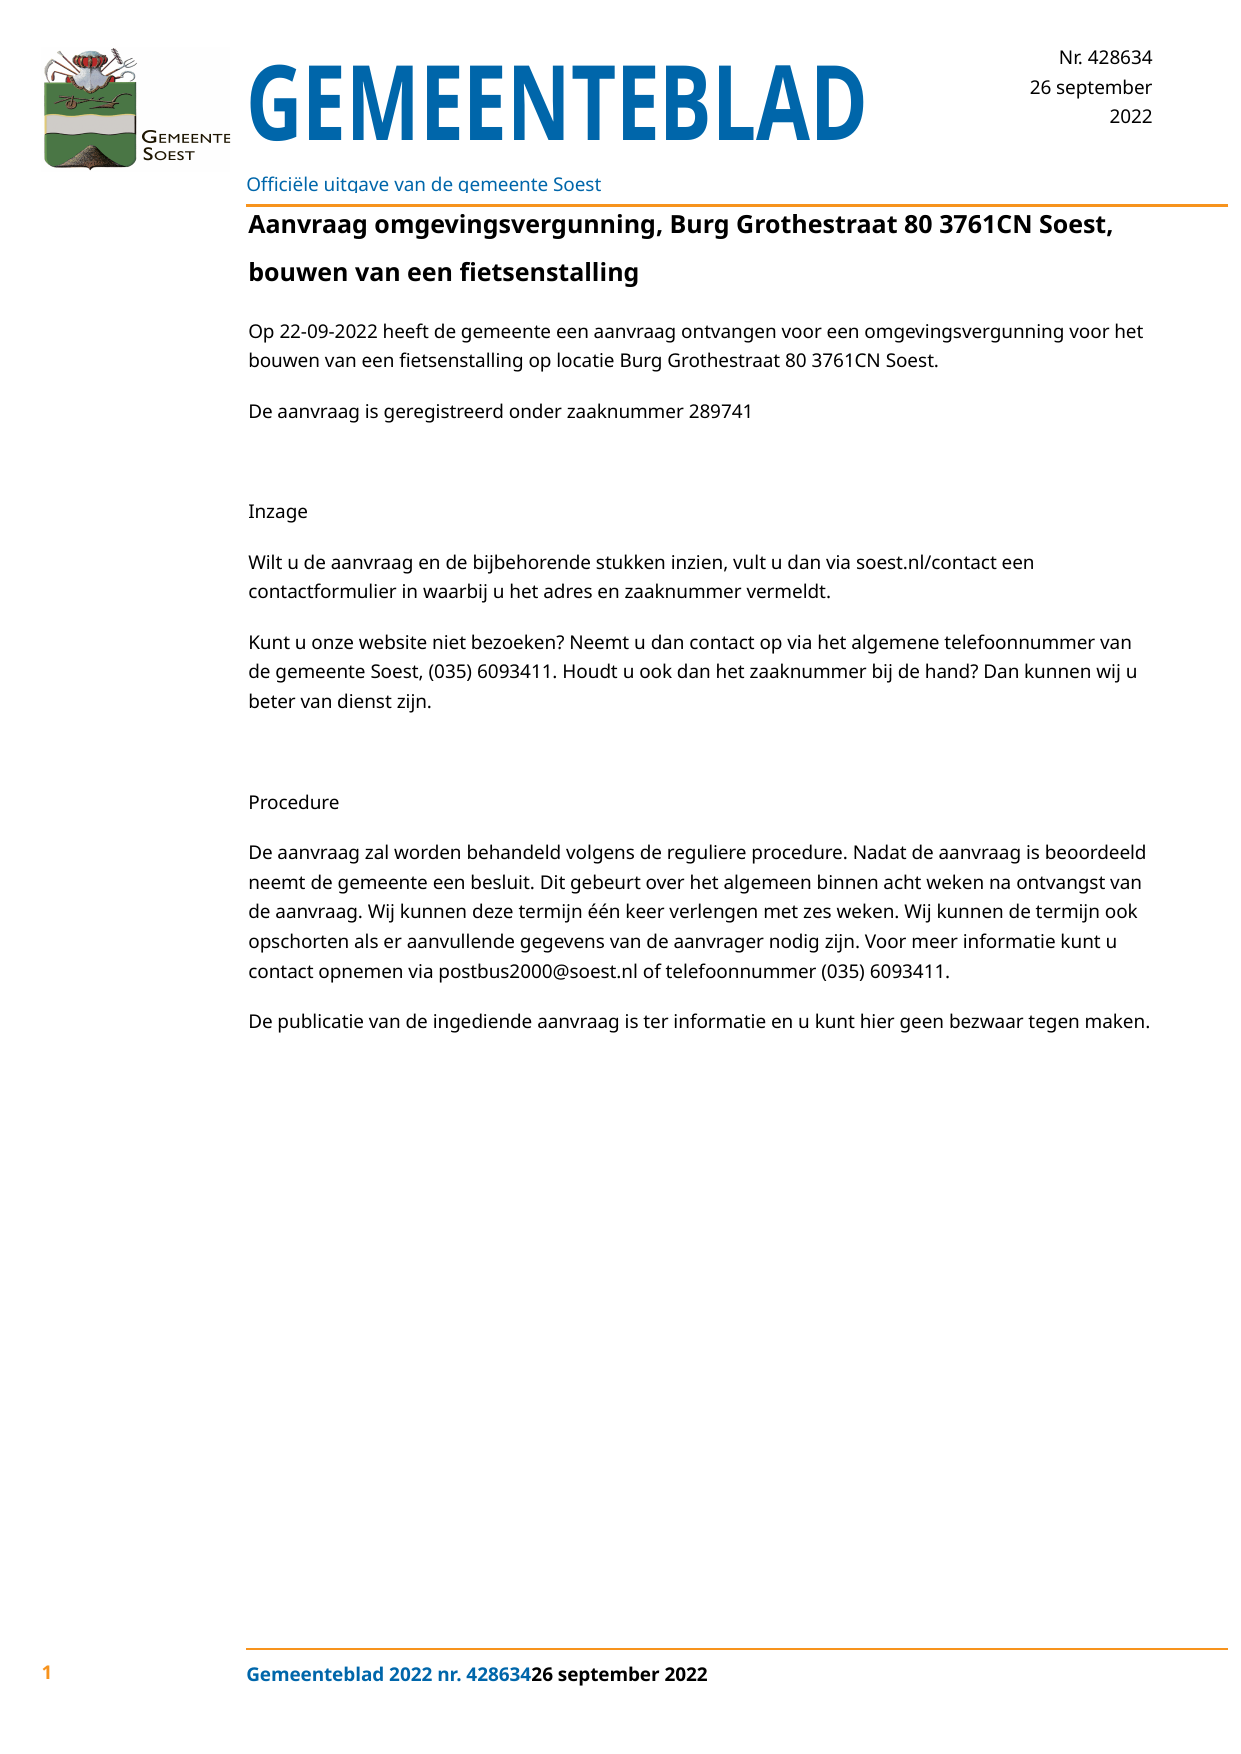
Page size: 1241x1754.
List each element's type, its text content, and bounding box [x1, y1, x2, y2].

text Kunt u onze website niet bezoeken? Neemt u dan contact op via het algemene telefoonnummer van de gemeente Soest, (035) 6093411. Houdt u ook dan het zaaknummer bij de hand? Dan kunnen wij u beter van dienst zijn. [248, 629, 1152, 714]
text Inzage [248, 499, 1152, 524]
text De aanvraag is geregistreerd onder zaaknummer 289741 [248, 398, 1152, 424]
text Procedure [248, 789, 1152, 815]
picture [41, 47, 231, 172]
text Wilt u de aanvraag en de bijbehorende stukken inzien, vult u dan via soest.nl/contact een contactformulier in waarbij u het adres en zaaknummer vermeldt. [248, 549, 1152, 604]
text Aanvraag omgevingsvergunning, Burg Grothestraat 80 3761CN Soest, bouwen van een fietsenstalling [248, 207, 1152, 288]
text Op 22-09-2022 heeft de gemeente een aanvraag ontvangen voor een omgevingsvergunning voor het bouwen van een fietsenstalling op locatie Burg Grothestraat 80 3761CN Soest. [248, 318, 1152, 373]
text De aanvraag zal worden behandeld volgens de reguliere procedure. Nadat de aanvraag is beoordeeld neemt de gemeente een besluit. Dit gebeurt over het algemeen binnen acht weken na ontvangst van de aanvraag. Wij kunnen deze termijn één keer verlengen met zes weken. Wij kunnen de termijn ook opschorten als er aanvullende gegevens van de aanvrager nodig zijn. Voor meer informatie kunt u contact opnemen via postbus2000@soest.nl of telefoonnummer (035) 6093411. [248, 839, 1152, 984]
text De publicatie van de ingediende aanvraag is ter informatie en u kunt hier geen bezwaar tegen maken. [248, 1008, 1152, 1034]
